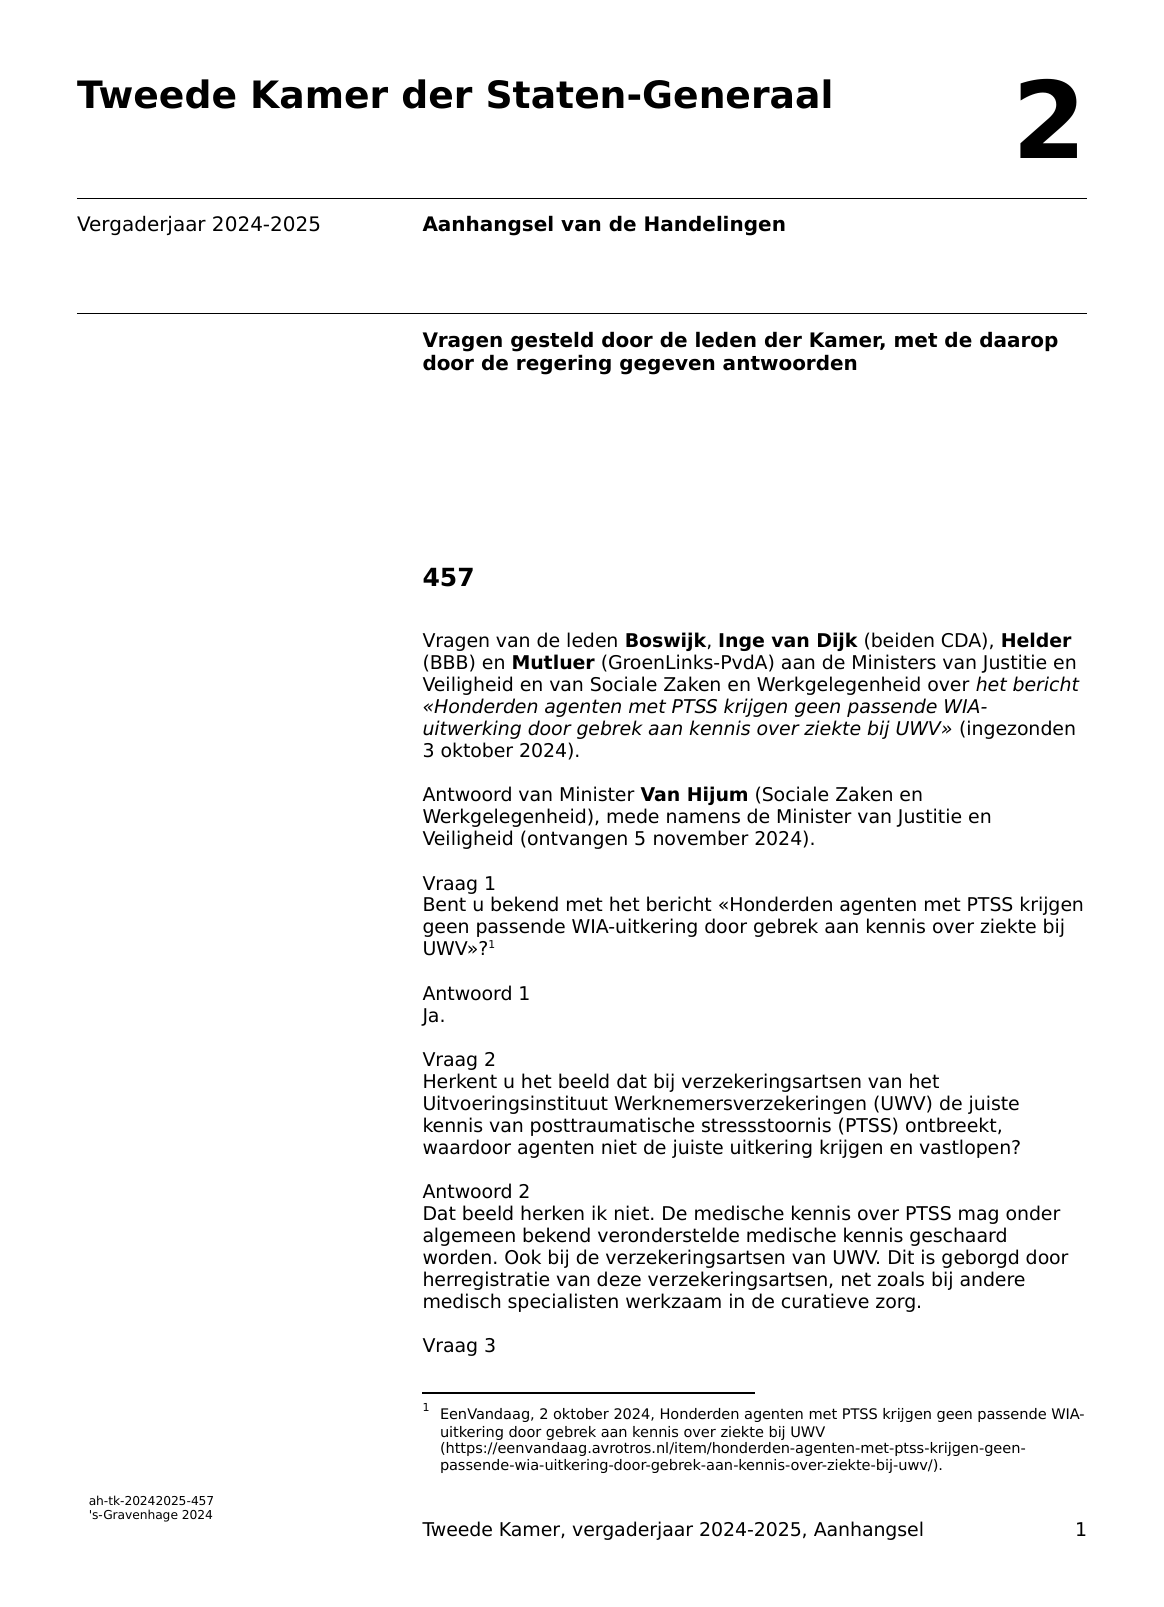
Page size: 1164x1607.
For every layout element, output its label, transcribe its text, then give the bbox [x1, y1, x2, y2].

text EenVandaag, 2 oktober 2024, Honderden agenten met PTSS krijgen geen passende WIA-uitkering door gebrek aan kennis over ziekte bij UWV (https://eenvandaag.avrotros.nl/item/honderden-agenten-met-ptss-krijgen-geen-passende-wia-uitkering-door-gebrek-aan-kennis-over-ziekte-bij-uwv/). [422, 1402, 1087, 1474]
table_header Tweede Kamer der Staten-Generaal [77, 59, 886, 198]
text Antwoord van Minister Van Hijum (Sociale Zaken en Werkgelegenheid), mede namens de Minister van Justitie en Veiligheid (ontvangen 5 november 2024). [422, 784, 1087, 850]
text Antwoord 2 [422, 1181, 1087, 1203]
text Ja. [422, 1004, 1087, 1026]
table_cell [77, 314, 422, 375]
text Herkent u het beeld dat bij verzekeringsartsen van het Uitvoeringsinstituut Werknemersverzekeringen (UWV) de juiste kennis van posttraumatische stressstoornis (PTSS) ontbreekt, waardoor agenten niet de juiste uitkering krijgen en vastlopen? [422, 1071, 1087, 1158]
text Antwoord 1 [422, 982, 1087, 1004]
table_cell Aanhangsel van de Handelingen [422, 199, 1087, 313]
text ah-tk-20242025-457 [88, 1494, 323, 1508]
table_cell Vragen gesteld door de leden der Kamer, met de daarop door de regering gegeven antwoorden [422, 314, 1087, 375]
text Dat beeld herken ik niet. De medische kennis over PTSS mag onder algemeen bekend veronderstelde medische kennis geschaard worden. Ook bij de verzekeringsartsen van UWV. Dit is geborgd door herregistratie van deze verzekeringsartsen, net zoals bij andere medisch specialisten werkzaam in de curatieve zorg. [422, 1203, 1087, 1313]
text 's-Gravenhage 2024 [88, 1508, 323, 1522]
table_header 2 [886, 59, 1087, 198]
text 457 [422, 563, 1087, 592]
text Vraag 2 [422, 1049, 1087, 1071]
text Bent u bekend met het bericht «Honderden agenten met PTSS krijgen geen passende WIA-uitkering door gebrek aan kennis over ziekte bij UWV»? [422, 894, 1087, 960]
table_cell Vergaderjaar 2024-2025 [77, 199, 422, 313]
text Vraag 3 [422, 1335, 1087, 1357]
text Vraag 1 [422, 872, 1087, 894]
text Vragen van de leden Boswijk, Inge van Dijk (beiden CDA), Helder (BBB) en Mutluer (GroenLinks-PvdA) aan de Ministers van Justitie en Veiligheid en van Sociale Zaken en Werkgelegenheid over het bericht «Honderden agenten met PTSS krijgen geen passende WIA-uitwerking door gebrek aan kennis over ziekte bij UWV» (ingezonden 3 oktober 2024). [422, 630, 1087, 762]
